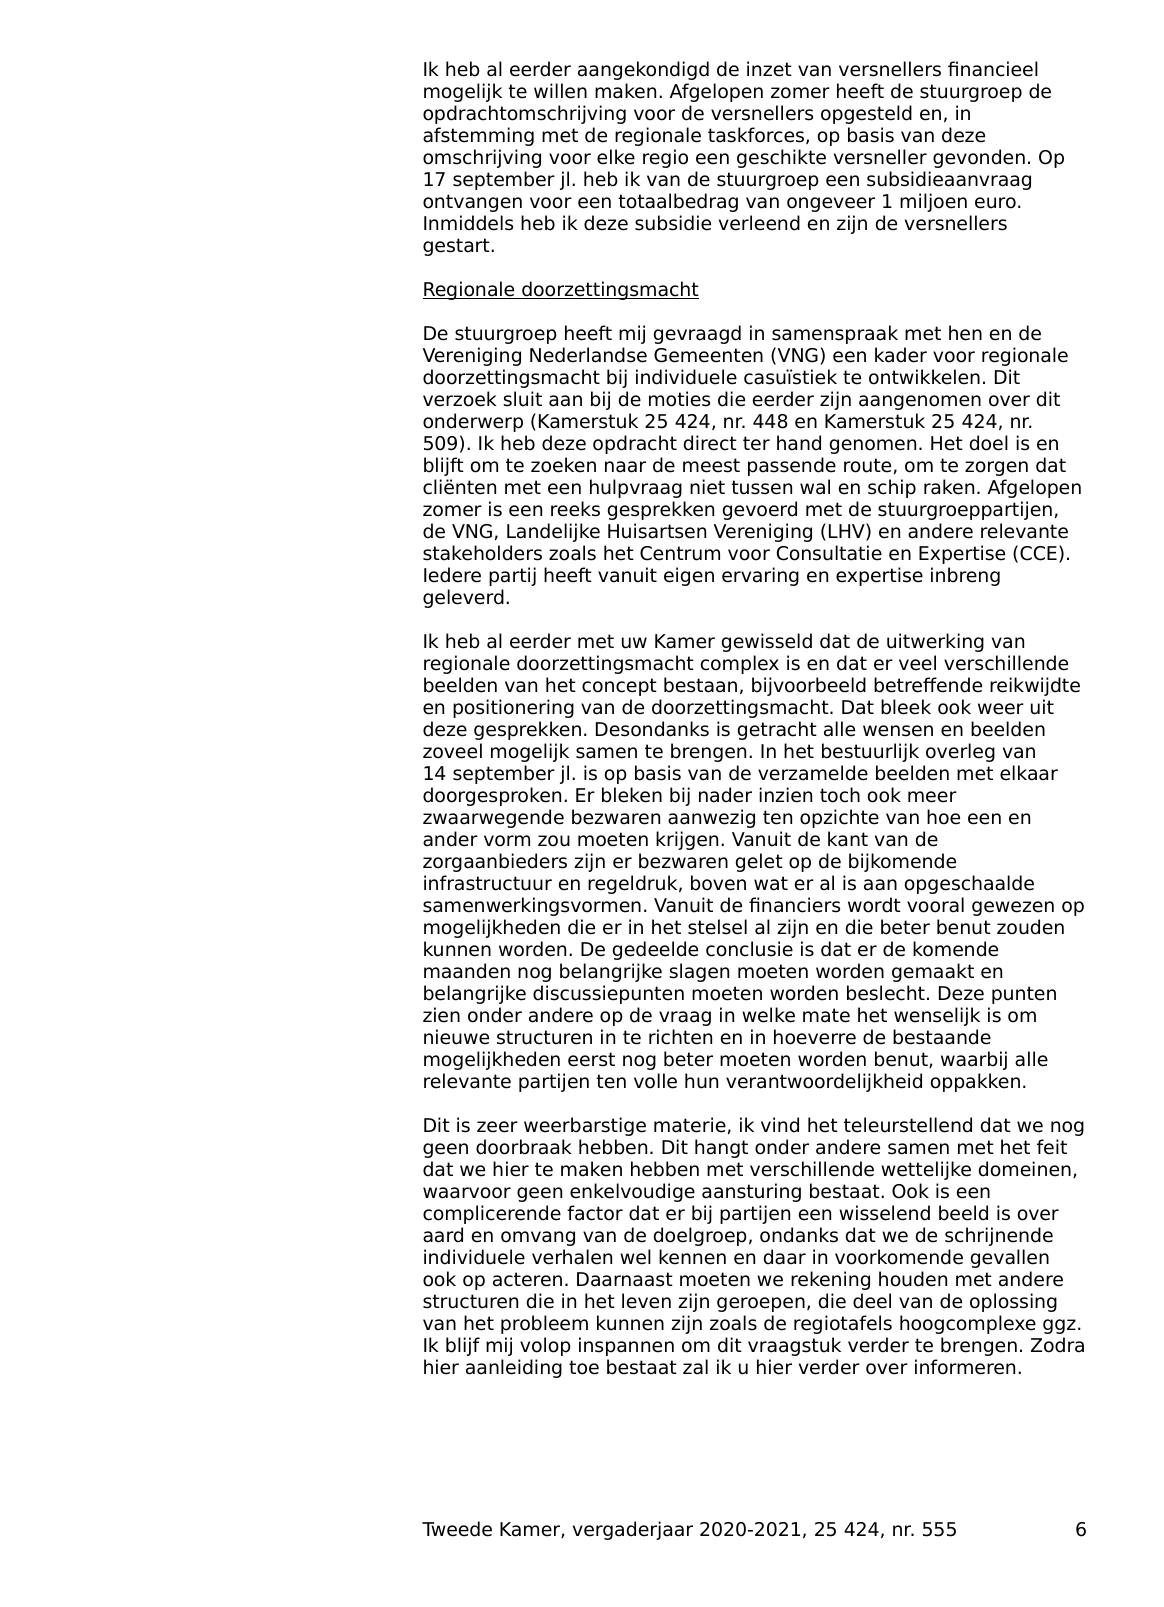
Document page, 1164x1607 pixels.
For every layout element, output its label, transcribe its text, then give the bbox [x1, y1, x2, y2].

text Dit is zeer weerbarstige materie, ik vind het teleurstellend dat we nog geen doorbraak hebben. Dit hangt onder andere samen met het feit dat we hier te maken hebben met verschillende wettelijke domeinen, waarvoor geen enkelvoudige aansturing bestaat. Ook is een complicerende factor dat er bij partijen een wisselend beeld is over aard en omvang van de doelgroep, ondanks dat we de schrijnende individuele verhalen wel kennen en daar in voorkomende gevallen ook op acteren. Daarnaast moeten we rekening houden met andere structuren die in het leven zijn geroepen, die deel van de oplossing van het probleem kunnen zijn zoals de regiotafels hoogcomplexe ggz. Ik blijf mij volop inspannen om dit vraagstuk verder te brengen. Zodra hier aanleiding toe bestaat zal ik u hier verder over informeren. [422, 1115, 1087, 1379]
text Ik heb al eerder met uw Kamer gewisseld dat de uitwerking van regionale doorzettingsmacht complex is en dat er veel verschillende beelden van het concept bestaan, bijvoorbeeld betreffende reikwijdte en positionering van de doorzettingsmacht. Dat bleek ook weer uit deze gesprekken. Desondanks is getracht alle wensen en beelden zoveel mogelijk samen te brengen. In het bestuurlijk overleg van 14 september jl. is op basis van de verzamelde beelden met elkaar doorgesproken. Er bleken bij nader inzien toch ook meer zwaarwegende bezwaren aanwezig ten opzichte van hoe een en ander vorm zou moeten krijgen. Vanuit de kant van de zorgaanbieders zijn er bezwaren gelet op de bijkomende infrastructuur en regeldruk, boven wat er al is aan opgeschaalde samenwerkingsvormen. Vanuit de financiers wordt vooral gewezen op mogelijkheden die er in het stelsel al zijn en die beter benut zouden kunnen worden. De gedeelde conclusie is dat er de komende maanden nog belangrijke slagen moeten worden gemaakt en belangrijke discussiepunten moeten worden beslecht. Deze punten zien onder andere op de vraag in welke mate het wenselijk is om nieuwe structuren in te richten en in hoeverre de bestaande mogelijkheden eerst nog beter moeten worden benut, waarbij alle relevante partijen ten volle hun verantwoordelijkheid oppakken. [422, 631, 1087, 1093]
subtitle Regionale doorzettingsmacht [422, 279, 1087, 301]
text De stuurgroep heeft mij gevraagd in samenspraak met hen en de Vereniging Nederlandse Gemeenten (VNG) een kader voor regionale doorzettingsmacht bij individuele casuïstiek te ontwikkelen. Dit verzoek sluit aan bij de moties die eerder zijn aangenomen over dit onderwerp (Kamerstuk 25 424, nr. 448 en Kamerstuk 25 424, nr. 509). Ik heb deze opdracht direct ter hand genomen. Het doel is en blijft om te zoeken naar de meest passende route, om te zorgen dat cliënten met een hulpvraag niet tussen wal en schip raken. Afgelopen zomer is een reeks gesprekken gevoerd met de stuurgroeppartijen, de VNG, Landelijke Huisartsen Vereniging (LHV) en andere relevante stakeholders zoals het Centrum voor Consultatie en Expertise (CCE). Iedere partij heeft vanuit eigen ervaring en expertise inbreng geleverd. [422, 323, 1087, 609]
text Ik heb al eerder aangekondigd de inzet van versnellers financieel mogelijk te willen maken. Afgelopen zomer heeft de stuurgroep de opdrachtomschrijving voor de versnellers opgesteld en, in afstemming met de regionale taskforces, op basis van deze omschrijving voor elke regio een geschikte versneller gevonden. Op 17 september jl. heb ik van de stuurgroep een subsidieaanvraag ontvangen voor een totaalbedrag van ongeveer 1 miljoen euro. Inmiddels heb ik deze subsidie verleend en zijn de versnellers gestart. [422, 59, 1087, 257]
